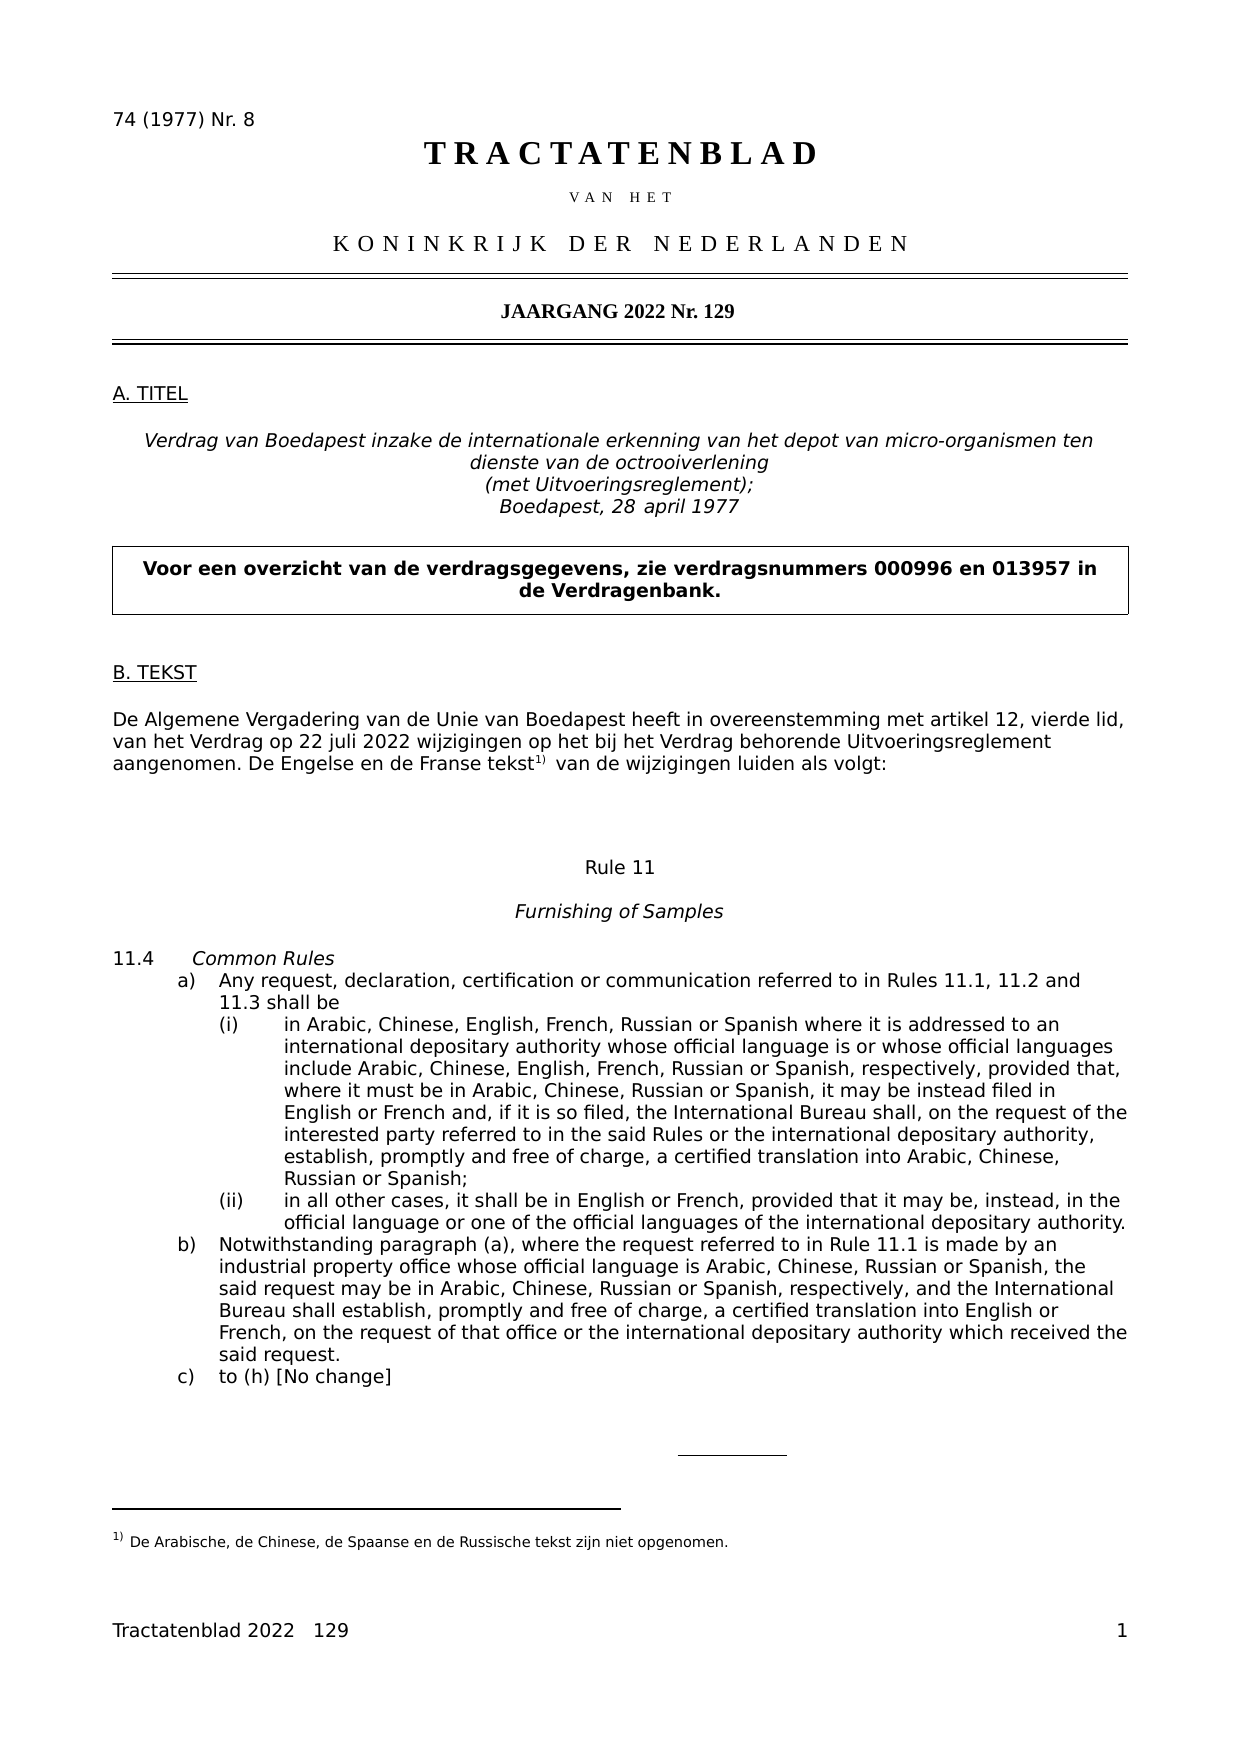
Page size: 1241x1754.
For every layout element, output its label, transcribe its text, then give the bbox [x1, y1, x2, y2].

text b) Notwithstanding paragraph (a), where the request referred to in Rule 11.1 is made by an industrial property office whose official language is Arabic, Chinese, Russian or Spanish, the said request may be in Arabic, Chinese, Russian or Spanish, respectively, and the International Bureau shall establish, promptly and free of charge, a certified translation into English or French, on the request of that office or the international depositary authority which received the said request. [177, 1234, 1128, 1366]
text TRACTATENBLAD [112, 133, 1128, 172]
text 74 (1977) Nr. 8 [112, 109, 1128, 131]
text 11.4 Common Rules [112, 948, 1128, 970]
text (i) in Arabic, Chinese, English, French, Russian or Spanish where it is addressed to an international depositary authority whose official language is or whose official languages include Arabic, Chinese, English, French, Russian or Spanish, respectively, provided that, where it must be in Arabic, Chinese, Russian or Spanish, it may be instead filed in English or French and, if it is so filed, the International Bureau shall, on the request of the interested party referred to in the said Rules or the international depositary authority, establish, promptly and free of charge, a certified translation into Arabic, Chinese, Russian or Spanish; [218, 1014, 1128, 1190]
text De Arabische, de Chinese, de Spaanse en de Russische tekst zijn niet opgenomen. [112, 1530, 1128, 1552]
text De Algemene Vergadering van de Unie van Boedapest heeft in overeenstemming met artikel 12, vierde lid, van het Verdrag op 22 juli 2022 wijzigingen op het bij het Verdrag behorende Uitvoeringsreglement aangenomen. De Engelse en de Franse tekst van de wijzigingen luiden als volgt: [112, 709, 1128, 775]
text VAN HET [112, 189, 1128, 206]
text (met Uitvoeringsreglement); [112, 474, 1128, 496]
text Boedapest, 28 april 1977 [112, 496, 1128, 518]
text a) Any request, declaration, certification or communication referred to in Rules 11.1, 11.2 and 11.3 shall be [177, 970, 1128, 1014]
text KONINKRIJK DER NEDERLANDEN [112, 229, 1128, 256]
text JAARGANG 2022 Nr. 129 [112, 299, 1128, 323]
subtitle A. TITEL [112, 383, 1128, 405]
text Verdrag van Boedapest inzake de internationale erkenning van het depot van micro-organismen ten dienste van de octrooiverlening [112, 430, 1128, 474]
subtitle B. TEKST [112, 662, 1128, 684]
text c) to (h) [No change] [177, 1366, 1128, 1387]
text (ii) in all other cases, it shall be in English or French, provided that it may be, instead, in the official language or one of the official languages of the international depositary authority. [218, 1190, 1128, 1234]
subtitle Rule 11 Furnishing of Samples [112, 857, 1128, 923]
